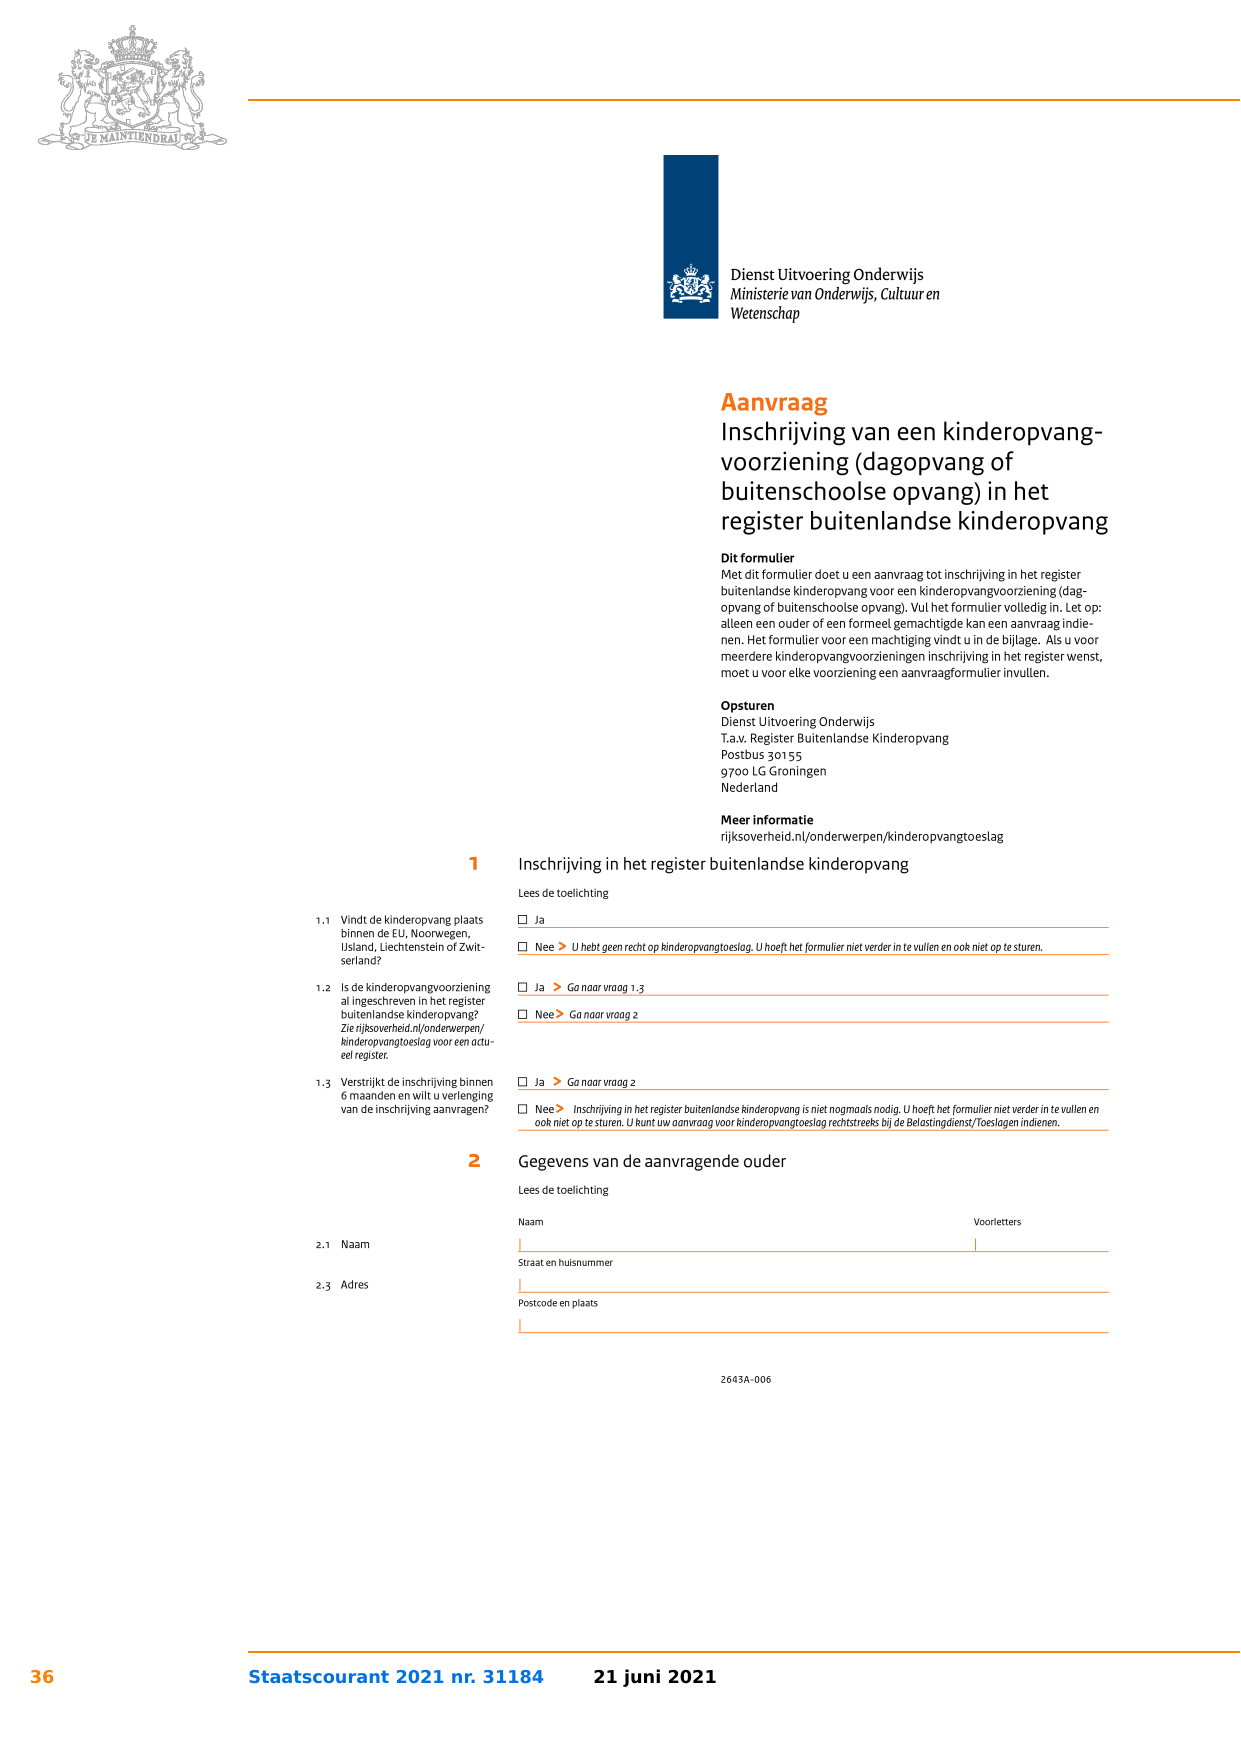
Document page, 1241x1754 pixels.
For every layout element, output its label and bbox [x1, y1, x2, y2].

picture [38, 25, 227, 150]
picture [248, 155, 1134, 1407]
